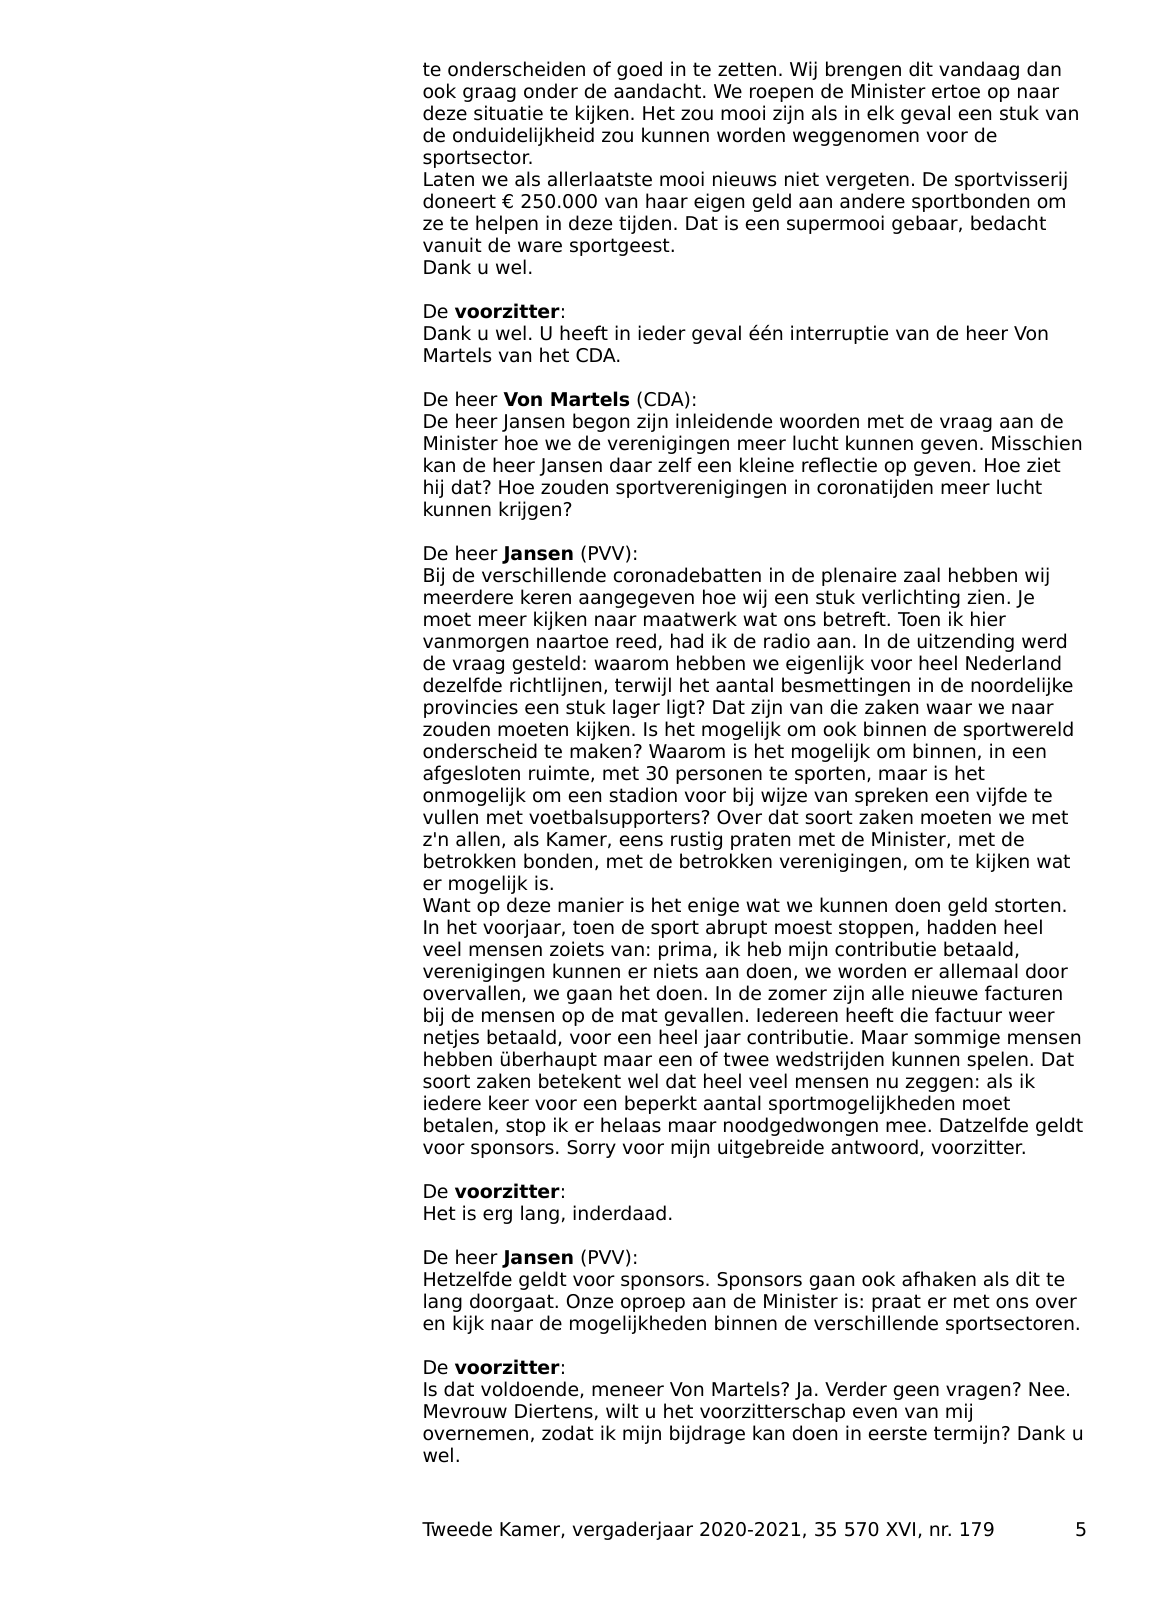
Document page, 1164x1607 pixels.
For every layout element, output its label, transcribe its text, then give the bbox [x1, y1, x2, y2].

text De heer Jansen (PVV): [422, 543, 1087, 565]
text De heer Jansen begon zijn inleidende woorden met de vraag aan de Minister hoe we de verenigingen meer lucht kunnen geven. Misschien kan de heer Jansen daar zelf een kleine reflectie op geven. Hoe ziet hij dat? Hoe zouden sportverenigingen in coronatijden meer lucht kunnen krijgen? [422, 411, 1087, 521]
text Want op deze manier is het enige wat we kunnen doen geld storten. In het voorjaar, toen de sport abrupt moest stoppen, hadden heel veel mensen zoiets van: prima, ik heb mijn contributie betaald, verenigingen kunnen er niets aan doen, we worden er allemaal door overvallen, we gaan het doen. In de zomer zijn alle nieuwe facturen bij de mensen op de mat gevallen. Iedereen heeft die factuur weer netjes betaald, voor een heel jaar contributie. Maar sommige mensen hebben überhaupt maar een of twee wedstrijden kunnen spelen. Dat soort zaken betekent wel dat heel veel mensen nu zeggen: als ik iedere keer voor een beperkt aantal sportmogelijkheden moet betalen, stop ik er helaas maar noodgedwongen mee. Datzelfde geldt voor sponsors. Sorry voor mijn uitgebreide antwoord, voorzitter. [422, 895, 1087, 1159]
text te onderscheiden of goed in te zetten. Wij brengen dit vandaag dan ook graag onder de aandacht. We roepen de Minister ertoe op naar deze situatie te kijken. Het zou mooi zijn als in elk geval een stuk van de onduidelijkheid zou kunnen worden weggenomen voor de sportsector. [422, 59, 1087, 169]
text Dank u wel. U heeft in ieder geval één interruptie van de heer Von Martels van het CDA. [422, 323, 1087, 367]
text Laten we als allerlaatste mooi nieuws niet vergeten. De sportvisserij doneert € 250.000 van haar eigen geld aan andere sportbonden om ze te helpen in deze tijden. Dat is een supermooi gebaar, bedacht vanuit de ware sportgeest. [422, 169, 1087, 257]
text De heer Jansen (PVV): [422, 1247, 1087, 1269]
text Is dat voldoende, meneer Von Martels? Ja. Verder geen vragen? Nee. Mevrouw Diertens, wilt u het voorzitterschap even van mij overnemen, zodat ik mijn bijdrage kan doen in eerste termijn? Dank u wel. [422, 1379, 1087, 1467]
text De heer Von Martels (CDA): [422, 389, 1087, 411]
text Bij de verschillende coronadebatten in de plenaire zaal hebben wij meerdere keren aangegeven hoe wij een stuk verlichting zien. Je moet meer kijken naar maatwerk wat ons betreft. Toen ik hier vanmorgen naartoe reed, had ik de radio aan. In de uitzending werd de vraag gesteld: waarom hebben we eigenlijk voor heel Nederland dezelfde richtlijnen, terwijl het aantal besmettingen in de noordelijke provincies een stuk lager ligt? Dat zijn van die zaken waar we naar zouden moeten kijken. Is het mogelijk om ook binnen de sportwereld onderscheid te maken? Waarom is het mogelijk om binnen, in een afgesloten ruimte, met 30 personen te sporten, maar is het onmogelijk om een stadion voor bij wijze van spreken een vijfde te vullen met voetbalsupporters? Over dat soort zaken moeten we met z'n allen, als Kamer, eens rustig praten met de Minister, met de betrokken bonden, met de betrokken verenigingen, om te kijken wat er mogelijk is. [422, 565, 1087, 895]
text De voorzitter: [422, 1357, 1087, 1379]
text De voorzitter: [422, 301, 1087, 323]
text De voorzitter: [422, 1181, 1087, 1203]
text Dank u wel. [422, 257, 1087, 279]
text Hetzelfde geldt voor sponsors. Sponsors gaan ook afhaken als dit te lang doorgaat. Onze oproep aan de Minister is: praat er met ons over en kijk naar de mogelijkheden binnen de verschillende sportsectoren. [422, 1269, 1087, 1335]
text Het is erg lang, inderdaad. [422, 1203, 1087, 1225]
